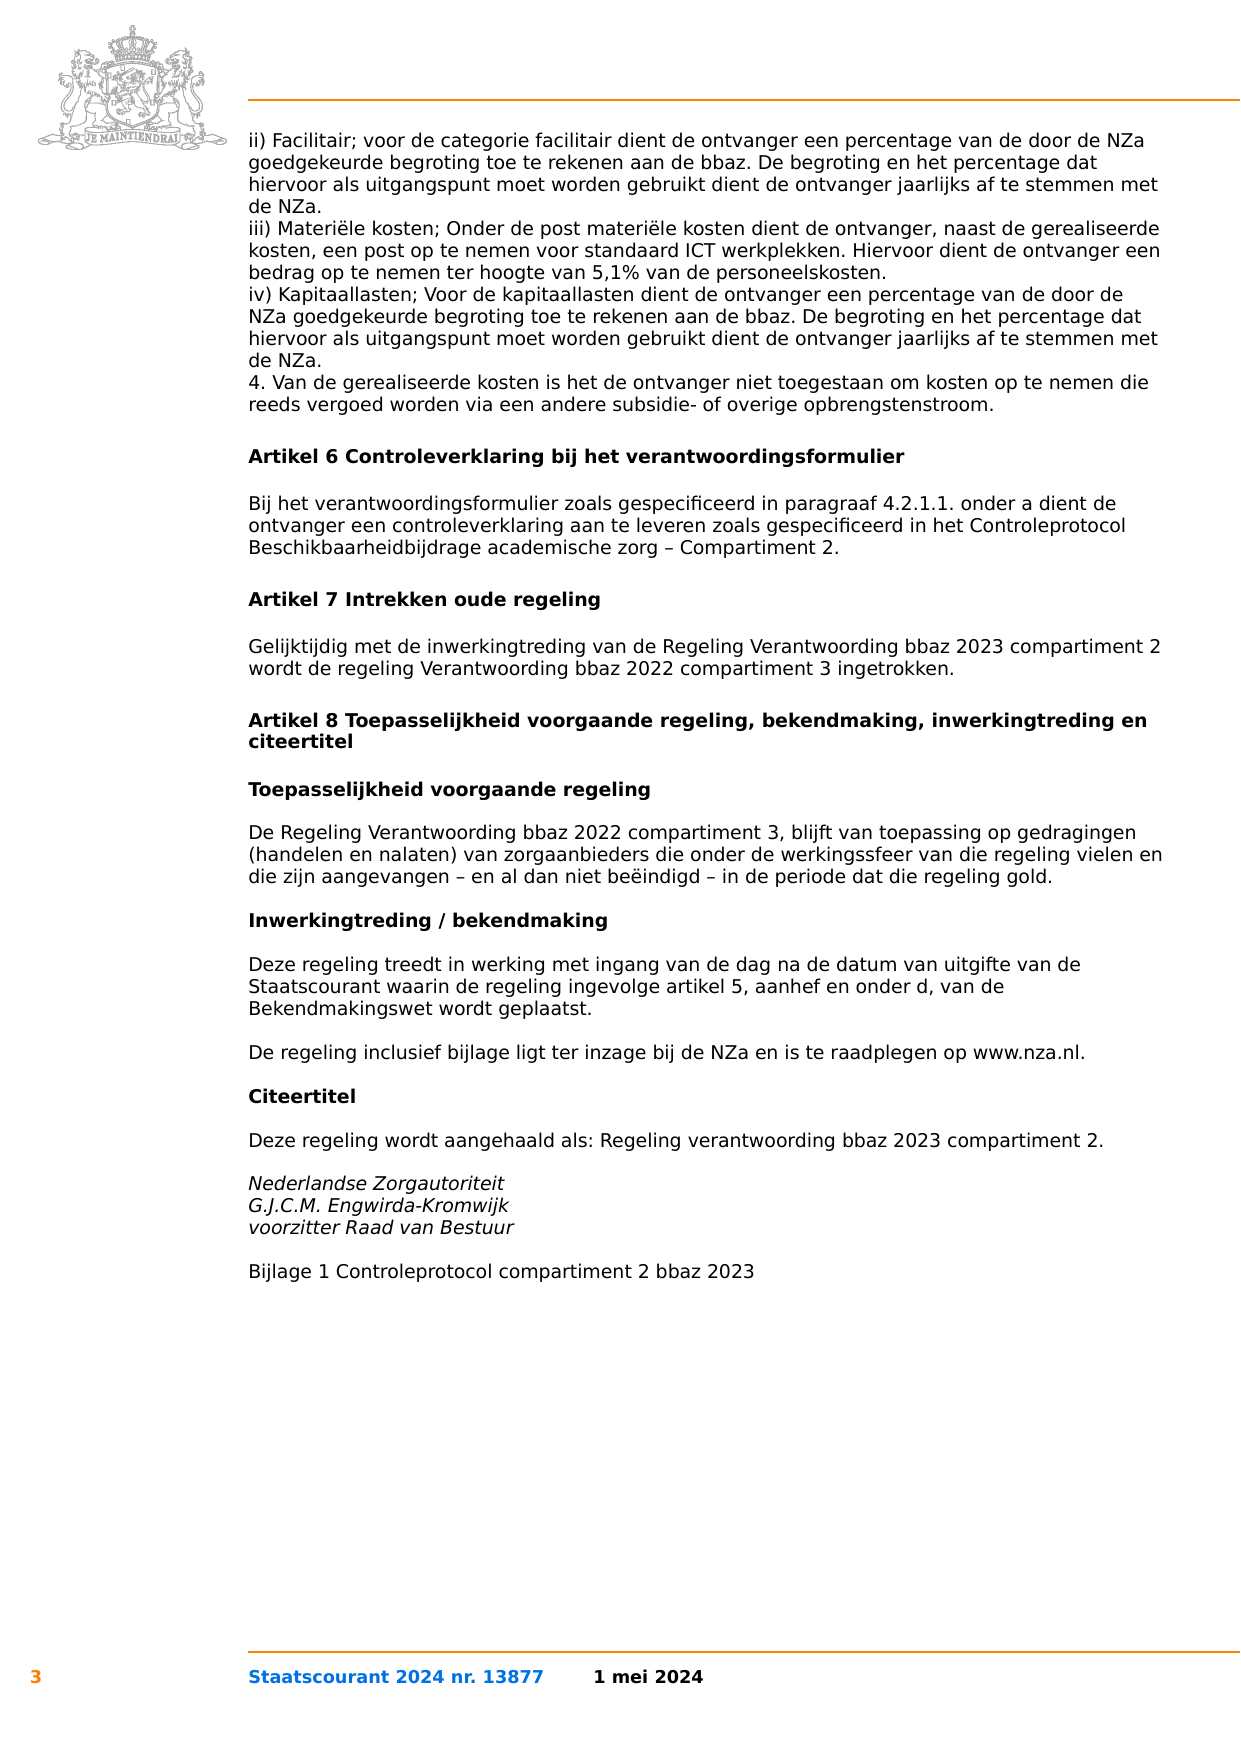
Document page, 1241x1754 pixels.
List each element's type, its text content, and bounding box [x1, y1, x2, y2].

text Nederlandse Zorgautoriteit G.J.C.M. Engwirda-Kromwijk voorzitter Raad van Bestuur [248, 1173, 1163, 1239]
text iv) Kapitaallasten; Voor de kapitaallasten dient de ontvanger een percentage van de door de NZa goedgekeurde begroting toe te rekenen aan de bbaz. De begroting en het percentage dat hiervoor als uitgangspunt moet worden gebruikt dient de ontvanger jaarlijks af te stemmen met de NZa. [248, 284, 1163, 372]
subtitle Citeertitel [248, 1086, 1163, 1108]
text De regeling inclusief bijlage ligt ter inzage bij de NZa en is te raadplegen op www.nza.nl. [248, 1042, 1163, 1064]
subtitle Artikel 8 Toepasselijkheid voorgaande regeling, bekendmaking, inwerkingtreding en citeertitel [248, 709, 1163, 753]
text iii) Materiële kosten; Onder de post materiële kosten dient de ontvanger, naast de gerealiseerde kosten, een post op te nemen voor standaard ICT werkplekken. Hiervoor dient de ontvanger een bedrag op te nemen ter hoogte van 5,1% van de personeelskosten. [248, 218, 1163, 284]
text De Regeling Verantwoording bbaz 2022 compartiment 3, blijft van toepassing op gedragingen (handelen en nalaten) van zorgaanbieders die onder de werkingssfeer van die regeling vielen en die zijn aangevangen – en al dan niet beëindigd – in de periode dat die regeling gold. [248, 822, 1163, 888]
subtitle Artikel 6 Controleverklaring bij het verantwoordingsformulier [248, 446, 1163, 468]
text 4. Van de gerealiseerde kosten is het de ontvanger niet toegestaan om kosten op te nemen die reeds vergoed worden via een andere subsidie- of overige opbrengstenstroom. [248, 372, 1163, 416]
subtitle Inwerkingtreding / bekendmaking [248, 910, 1163, 932]
text Deze regeling treedt in werking met ingang van de dag na de datum van uitgifte van de Staatscourant waarin de regeling ingevolge artikel 5, aanhef en onder d, van de Bekendmakingswet wordt geplaatst. [248, 954, 1163, 1020]
subtitle Toepasselijkheid voorgaande regeling [248, 778, 1163, 800]
text Deze regeling wordt aangehaald als: Regeling verantwoording bbaz 2023 compartiment 2. [248, 1129, 1163, 1151]
text ii) Facilitair; voor de categorie facilitair dient de ontvanger een percentage van de door de NZa goedgekeurde begroting toe te rekenen aan de bbaz. De begroting en het percentage dat hiervoor als uitgangspunt moet worden gebruikt dient de ontvanger jaarlijks af te stemmen met de NZa. [248, 130, 1163, 218]
text Bij het verantwoordingsformulier zoals gespecificeerd in paragraaf 4.2.1.1. onder a dient de ontvanger een controleverklaring aan te leveren zoals gespecificeerd in het Controleprotocol Beschikbaarheidbijdrage academische zorg – Compartiment 2. [248, 493, 1163, 558]
text Gelijktijdig met de inwerkingtreding van de Regeling Verantwoording bbaz 2023 compartiment 2 wordt de regeling Verantwoording bbaz 2022 compartiment 3 ingetrokken. [248, 636, 1163, 679]
text Bijlage 1 Controleprotocol compartiment 2 bbaz 2023 [248, 1261, 1163, 1283]
picture [38, 25, 227, 150]
subtitle Artikel 7 Intrekken oude regeling [248, 588, 1163, 611]
